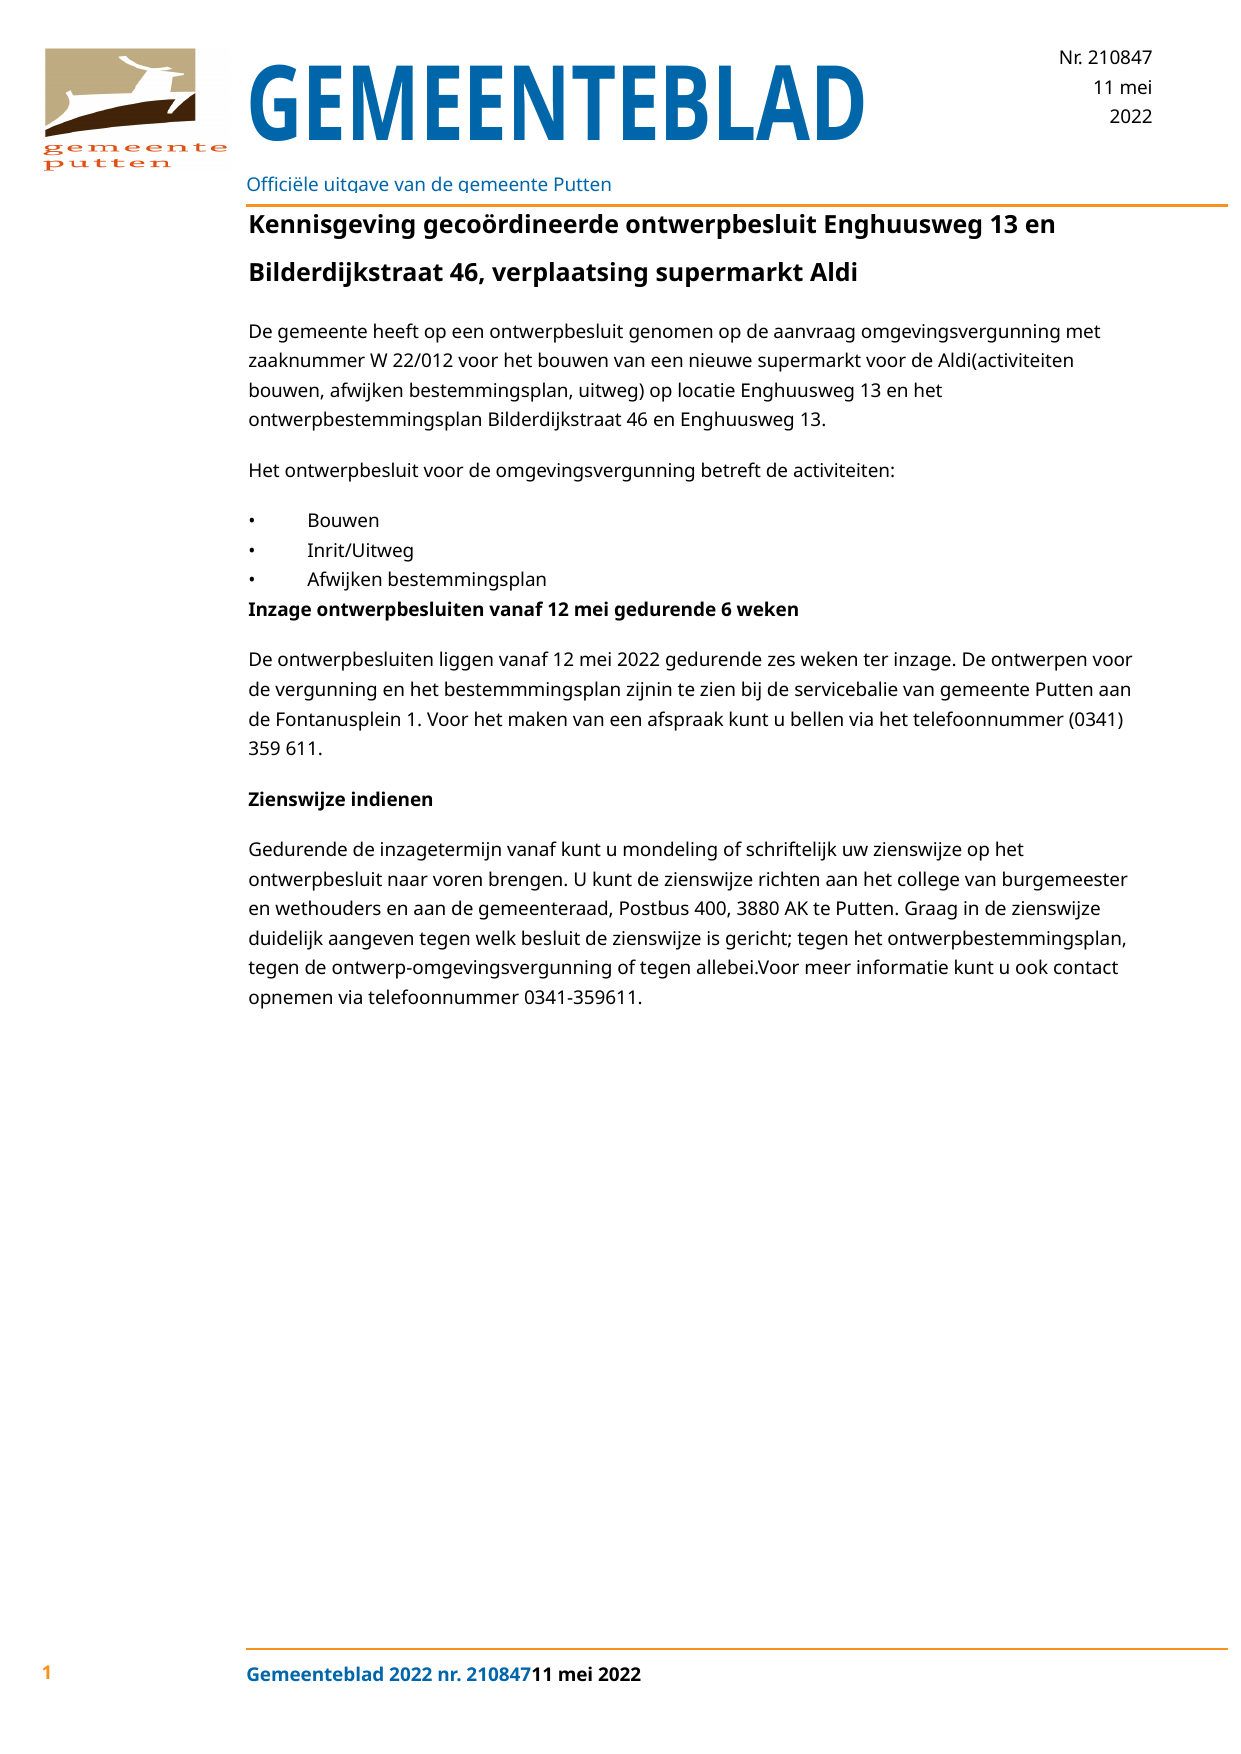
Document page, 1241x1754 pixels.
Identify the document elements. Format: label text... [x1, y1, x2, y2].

text De gemeente heeft op een ontwerpbesluit genomen op de aanvraag omgevingsvergunning met zaaknummer W 22/012 voor het bouwen van een nieuwe supermarkt voor de Aldi(activiteiten bouwen, afwijken bestemmingsplan, uitweg) op locatie Enghuusweg 13 en het ontwerpbestemmingsplan Bilderdijkstraat 46 en Enghuusweg 13. [248, 318, 1152, 432]
list Afwijken bestemmingsplan [248, 567, 1152, 592]
list Inrit/Uitweg [248, 537, 1152, 563]
text Inzage ontwerpbesluiten vanaf 12 mei gedurende 6 weken [248, 596, 1152, 622]
list Bouwen [248, 507, 1152, 533]
text De ontwerpbesluiten liggen vanaf 12 mei 2022 gedurende zes weken ter inzage. De ontwerpen voor de vergunning en het bestemmmingsplan zijnin te zien bij de servicebalie van gemeente Putten aan de Fontanusplein 1. Voor het maken van een afspraak kunt u bellen via het telefoonnummer (0341) 359 611. [248, 647, 1152, 761]
picture [41, 47, 231, 172]
text Zienswijze indienen [248, 786, 1152, 812]
text Gedurende de inzagetermijn vanaf kunt u mondeling of schriftelijk uw zienswijze op het ontwerpbesluit naar voren brengen. U kunt de zienswijze richten aan het college van burgemeester en wethouders en aan de gemeenteraad, Postbus 400, 3880 AK te Putten. Graag in de zienswijze duidelijk aangeven tegen welk besluit de zienswijze is gericht; tegen het ontwerpbestemmingsplan, tegen de ontwerp-omgevingsvergunning of tegen allebei.Voor meer informatie kunt u ook contact opnemen via telefoonnummer 0341-359611. [248, 836, 1152, 1010]
text Het ontwerpbesluit voor de omgevingsvergunning betreft de activiteiten: [248, 457, 1152, 483]
text Kennisgeving gecoördineerde ontwerpbesluit Enghuusweg 13 en Bilderdijkstraat 46, verplaatsing supermarkt Aldi [248, 207, 1152, 288]
